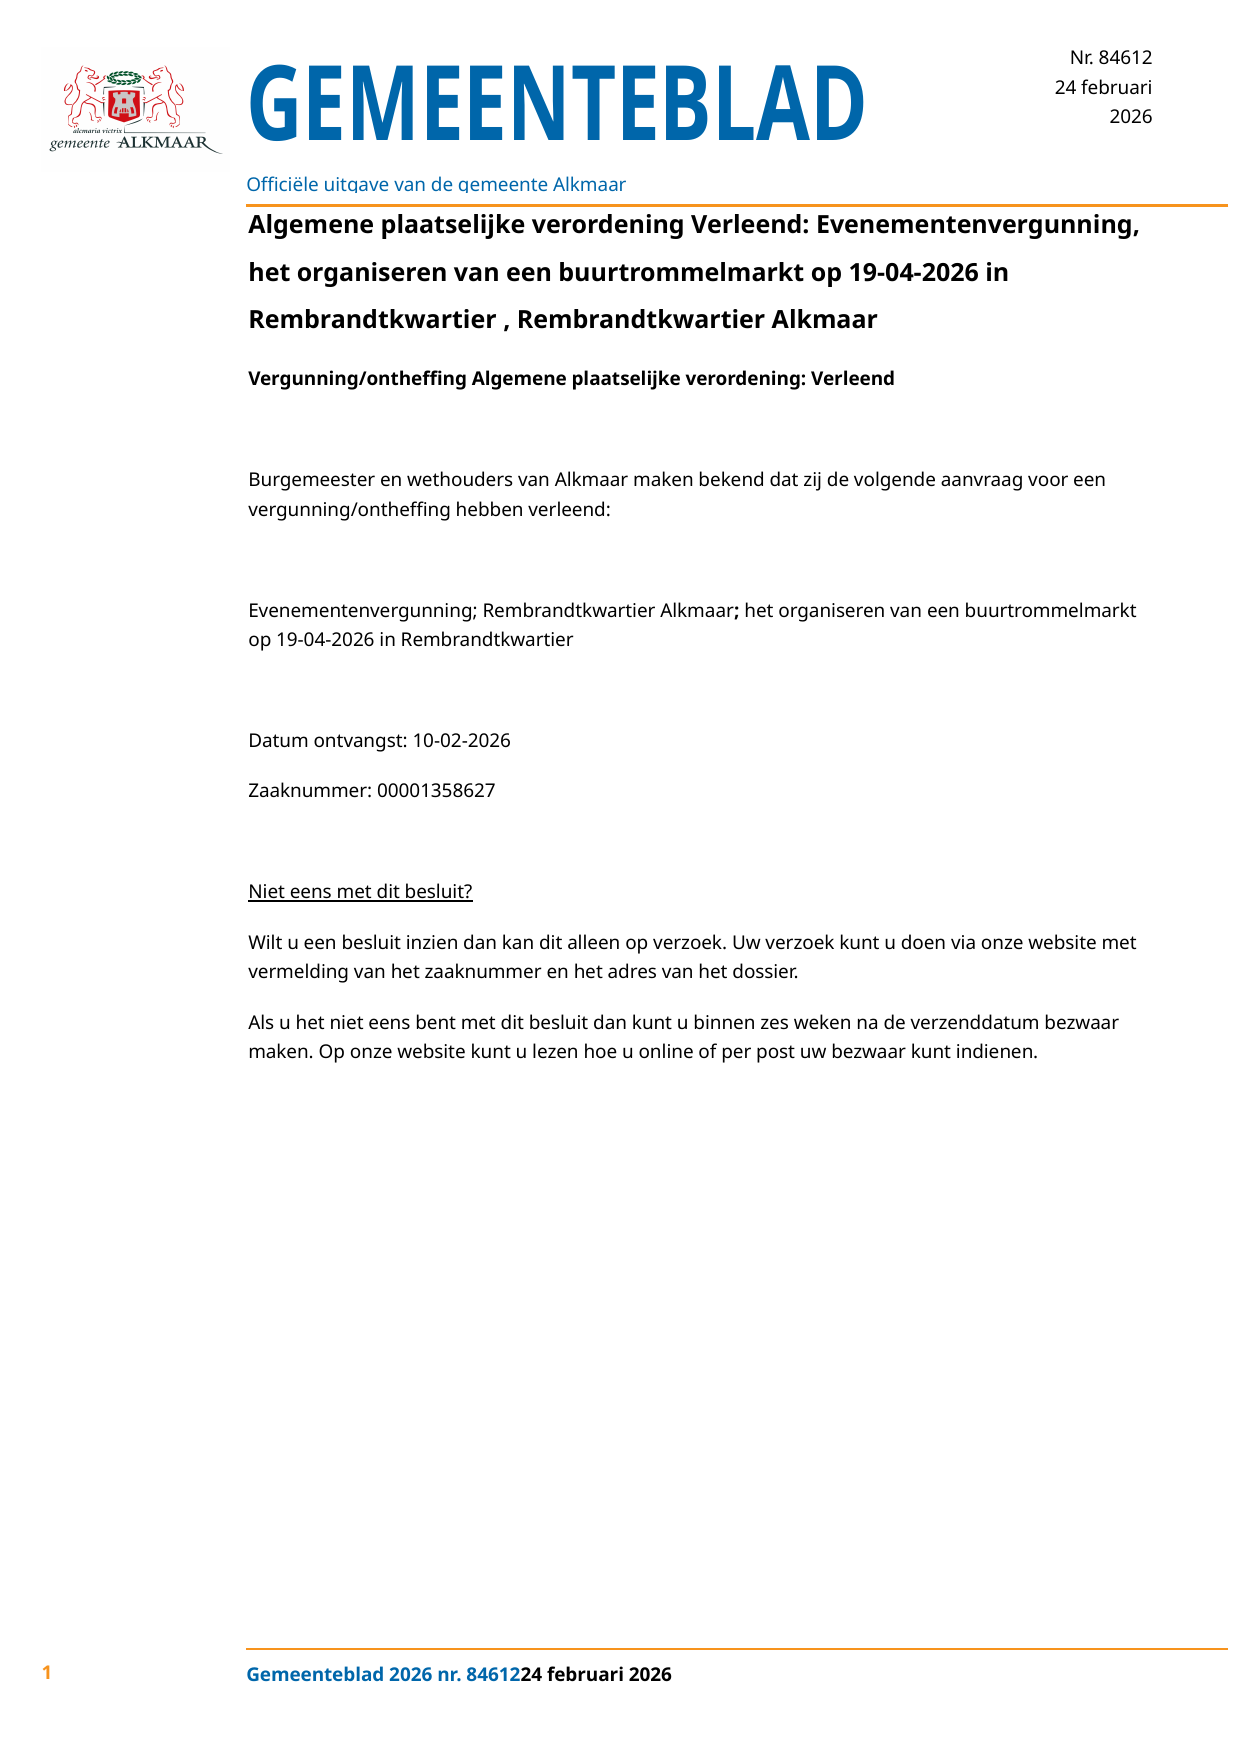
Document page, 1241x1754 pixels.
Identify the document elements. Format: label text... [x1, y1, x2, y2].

text Evenementenvergunning; Rembrandtkwartier Alkmaar; het organiseren van een buurtrommelmarkt op 19-04-2026 in Rembrandtkwartier [248, 597, 1152, 652]
text Zaaknummer: 00001358627 [248, 778, 1152, 803]
text Datum ontvangst: 10-02-2026 [248, 727, 1152, 753]
text Burgemeester en wethouders van Alkmaar maken bekend dat zij de volgende aanvraag voor een vergunning/ontheffing hebben verleend: [248, 466, 1152, 522]
text Als u het niet eens bent met dit besluit dan kunt u binnen zes weken na de verzenddatum bezwaar maken. Op onze website kunt u lezen hoe u online of per post uw bezwaar kunt indienen. [248, 1009, 1152, 1064]
picture [41, 47, 231, 172]
text Algemene plaatselijke verordening Verleend: Evenementenvergunning, het organiseren van een buurtrommelmarkt op 19-04-2026 in Rembrandtkwartier , Rembrandtkwartier Alkmaar [248, 207, 1152, 336]
text Niet eens met dit besluit? [248, 878, 1152, 904]
text Vergunning/ontheffing Algemene plaatselijke verordening: Verleend [248, 366, 1152, 391]
text Wilt u een besluit inzien dan kan dit alleen op verzoek. Uw verzoek kunt u doen via onze website met vermelding van het zaaknummer en het adres van het dossier. [248, 929, 1152, 984]
